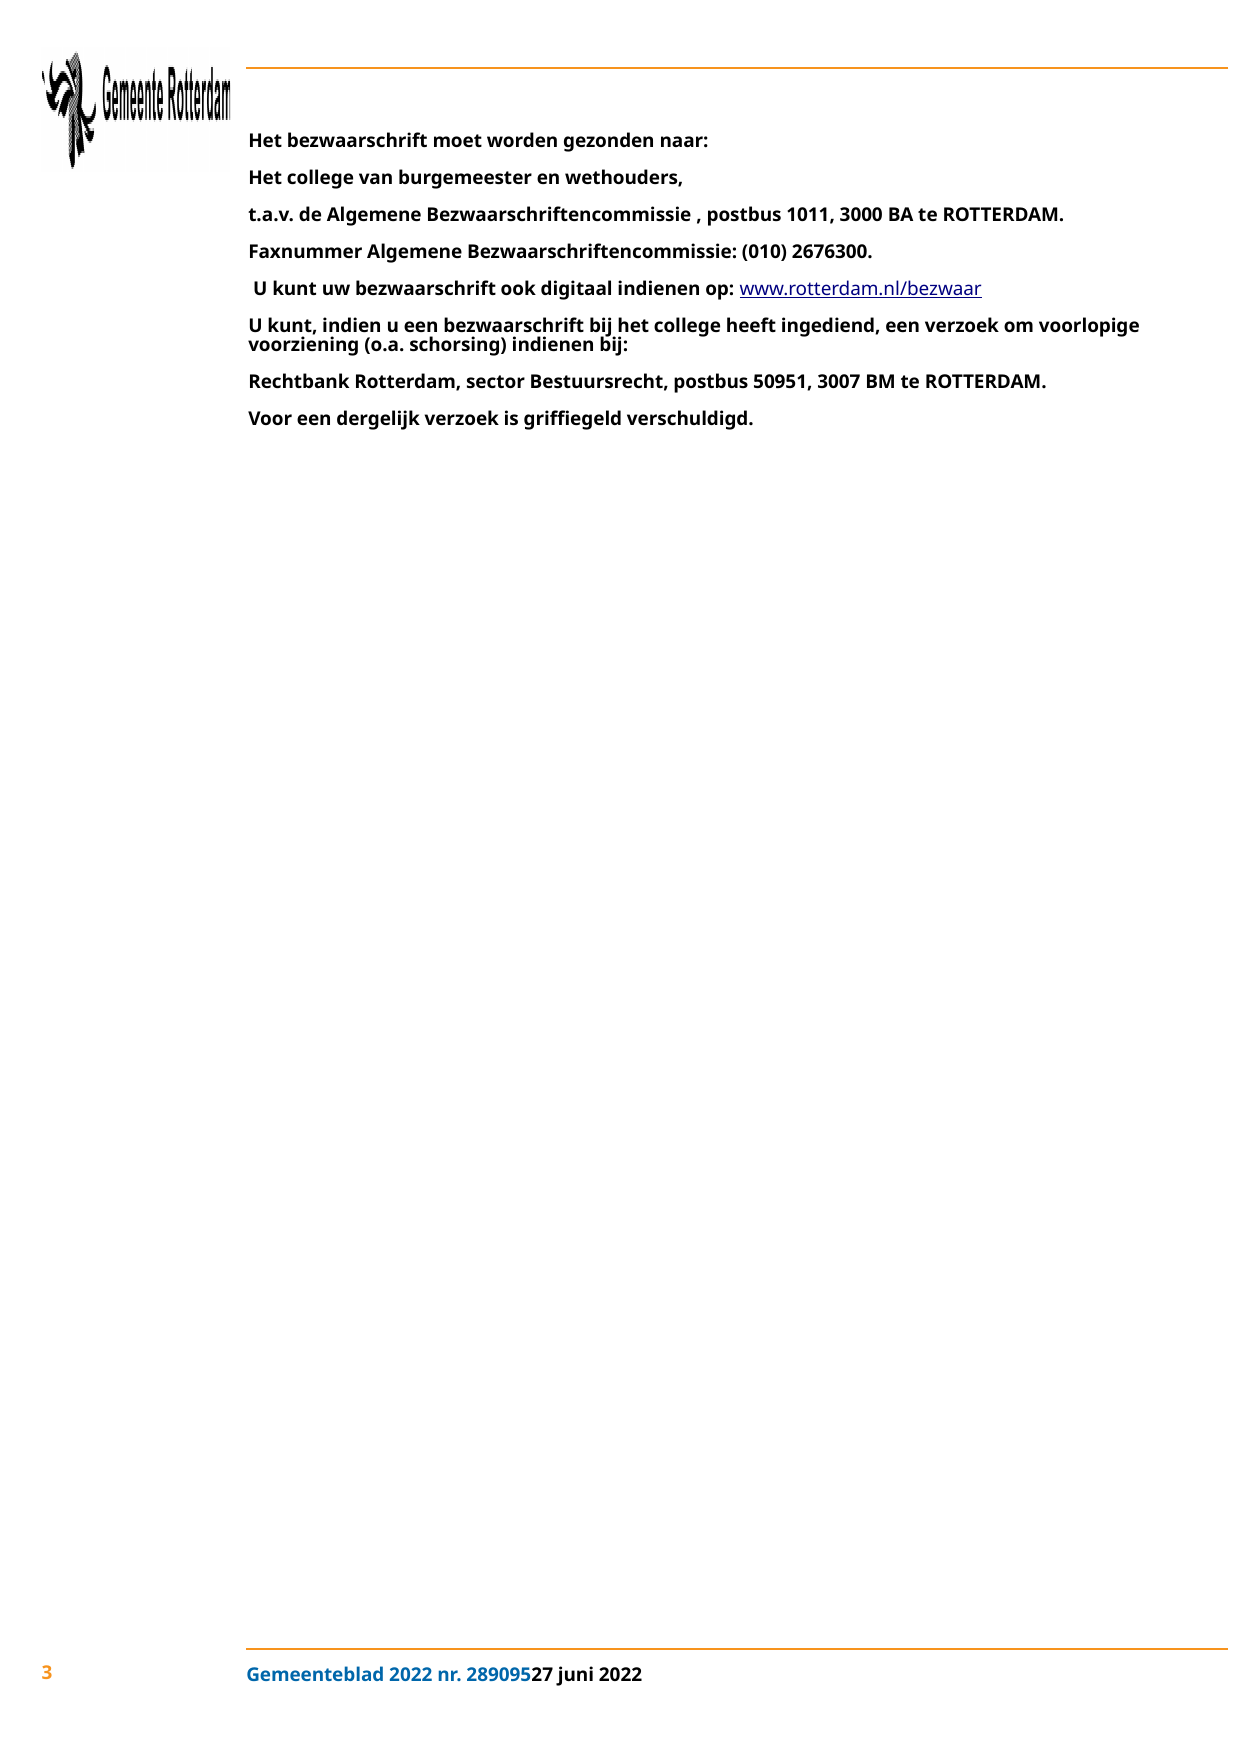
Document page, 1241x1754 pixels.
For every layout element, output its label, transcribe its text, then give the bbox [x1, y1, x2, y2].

text Faxnummer Algemene Bezwaarschriftencommissie: (010) 2676300. [248, 243, 1152, 262]
text Het college van burgemeester en wethouders, [248, 169, 1152, 188]
text U kunt uw bezwaarschrift ook digitaal indienen op: www.rotterdam.nl/bezwaar [248, 280, 1152, 299]
text t.a.v. de Algemene Bezwaarschriftencommissie , postbus 1011, 3000 BA te ROTTERDAM. [248, 206, 1152, 225]
text Rechtbank Rotterdam, sector Bestuursrecht, postbus 50951, 3007 BM te ROTTERDAM. [248, 373, 1152, 392]
text U kunt, indien u een bezwaarschrift bij het college heeft ingediend, een verzoek om voorlopige voorziening (o.a. schorsing) indienen bij: [248, 317, 1152, 355]
text Voor een dergelijk verzoek is griffiegeld verschuldigd. [248, 410, 1152, 429]
picture [41, 47, 231, 172]
text Het bezwaarschrift moet worden gezonden naar: [248, 132, 1152, 151]
